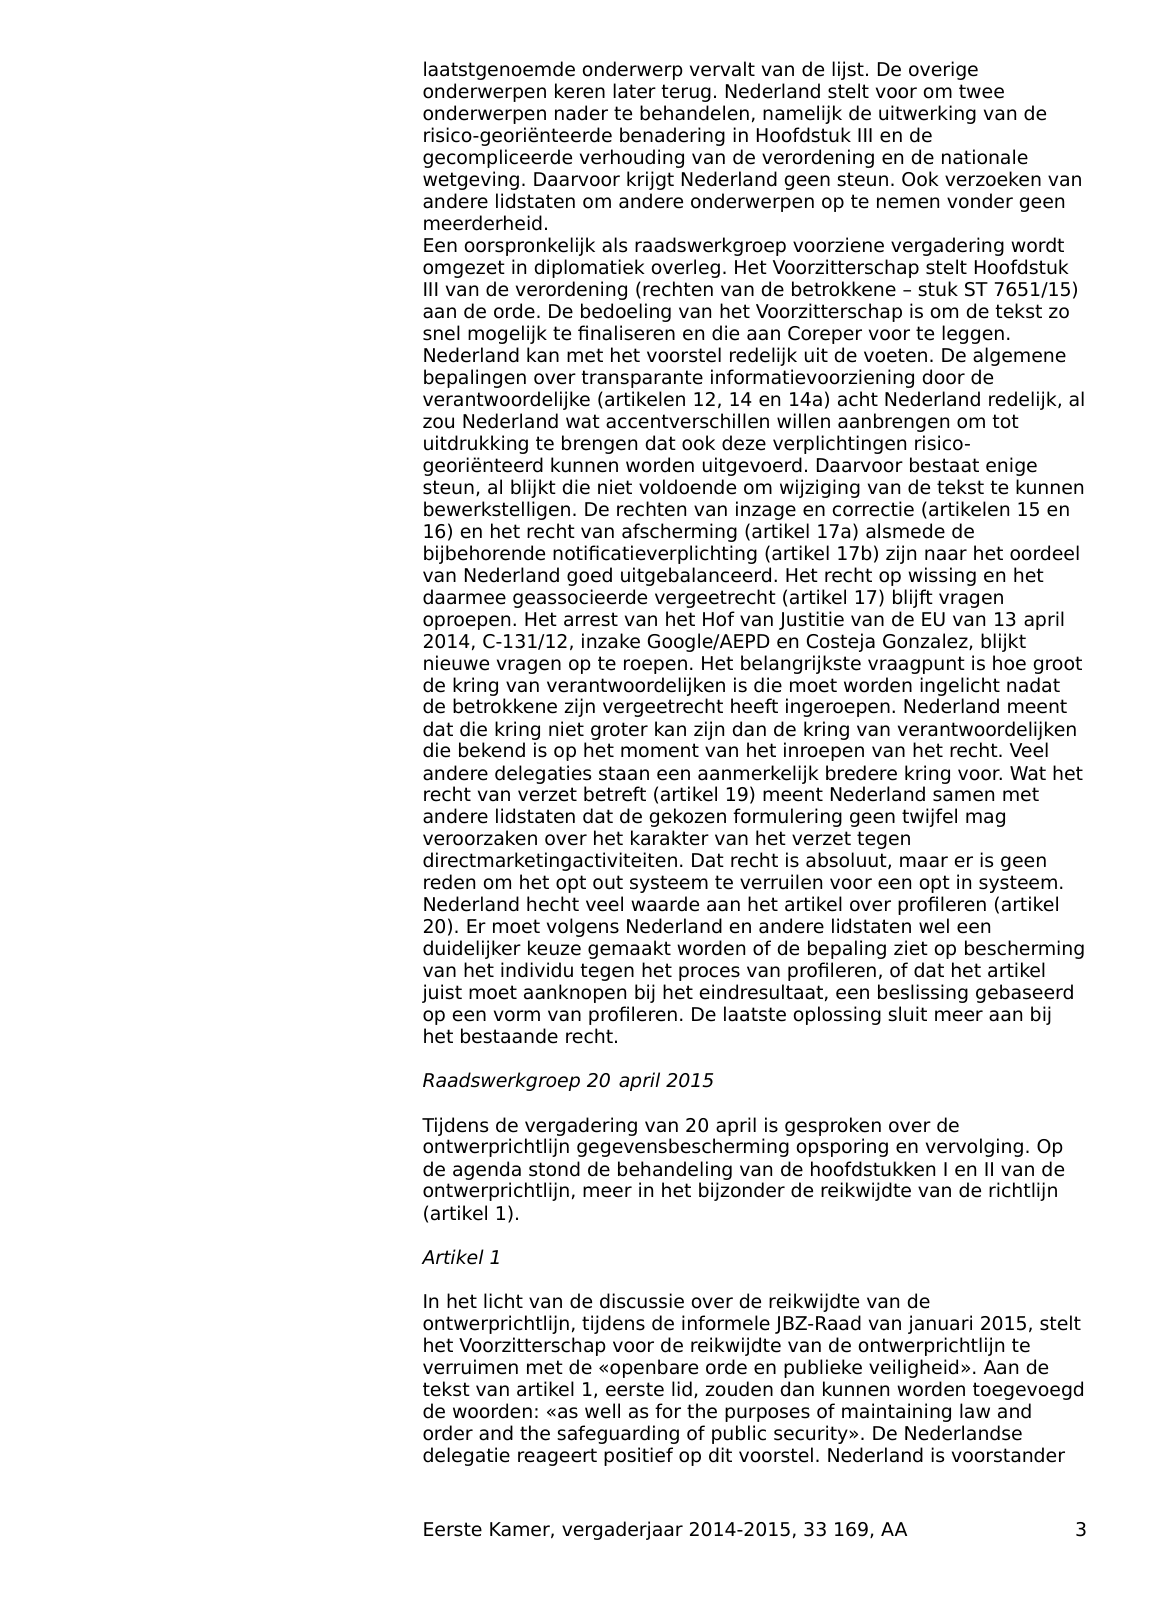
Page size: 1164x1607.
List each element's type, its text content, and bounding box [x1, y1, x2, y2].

text Een oorspronkelijk als raadswerkgroep voorziene vergadering wordt omgezet in diplomatiek overleg. Het Voorzitterschap stelt Hoofdstuk III van de verordening (rechten van de betrokkene – stuk ST 7651/15) aan de orde. De bedoeling van het Voorzitterschap is om de tekst zo snel mogelijk te finaliseren en die aan Coreper voor te leggen. Nederland kan met het voorstel redelijk uit de voeten. De algemene bepalingen over transparante informatievoorziening door de verantwoordelijke (artikelen 12, 14 en 14a) acht Nederland redelijk, al zou Nederland wat accentverschillen willen aanbrengen om tot uitdrukking te brengen dat ook deze verplichtingen risico-georiënteerd kunnen worden uitgevoerd. Daarvoor bestaat enige steun, al blijkt die niet voldoende om wijziging van de tekst te kunnen bewerkstelligen. De rechten van inzage en correctie (artikelen 15 en 16) en het recht van afscherming (artikel 17a) alsmede de bijbehorende notificatieverplichting (artikel 17b) zijn naar het oordeel van Nederland goed uitgebalanceerd. Het recht op wissing en het daarmee geassocieerde vergeetrecht (artikel 17) blijft vragen oproepen. Het arrest van het Hof van Justitie van de EU van 13 april 2014, C-131/12, inzake Google/AEPD en Costeja Gonzalez, blijkt nieuwe vragen op te roepen. Het belangrijkste vraagpunt is hoe groot de kring van verantwoordelijken is die moet worden ingelicht nadat de betrokkene zijn vergeetrecht heeft ingeroepen. Nederland meent dat die kring niet groter kan zijn dan de kring van verantwoordelijken die bekend is op het moment van het inroepen van het recht. Veel andere delegaties staan een aanmerkelijk bredere kring voor. Wat het recht van verzet betreft (artikel 19) meent Nederland samen met andere lidstaten dat de gekozen formulering geen twijfel mag veroorzaken over het karakter van het verzet tegen directmarketingactiviteiten. Dat recht is absoluut, maar er is geen reden om het opt out systeem te verruilen voor een opt in systeem. Nederland hecht veel waarde aan het artikel over profileren (artikel 20). Er moet volgens Nederland en andere lidstaten wel een duidelijker keuze gemaakt worden of de bepaling ziet op bescherming van het individu tegen het proces van profileren, of dat het artikel juist moet aanknopen bij het eindresultaat, een beslissing gebaseerd op een vorm van profileren. De laatste oplossing sluit meer aan bij het bestaande recht. [422, 235, 1087, 1048]
subtitle Raadswerkgroep 20 april 2015 [422, 1070, 1087, 1092]
subtitle Artikel 1 [422, 1247, 1087, 1268]
text Tijdens de vergadering van 20 april is gesproken over de ontwerprichtlijn gegevensbescherming opsporing en vervolging. Op de agenda stond de behandeling van de hoofdstukken I en II van de ontwerprichtlijn, meer in het bijzonder de reikwijdte van de richtlijn (artikel 1). [422, 1114, 1087, 1224]
text In het licht van de discussie over de reikwijdte van de ontwerprichtlijn, tijdens de informele JBZ-Raad van januari 2015, stelt het Voorzitterschap voor de reikwijdte van de ontwerprichtlijn te verruimen met de «openbare orde en publieke veiligheid». Aan de tekst van artikel 1, eerste lid, zouden dan kunnen worden toegevoegd de woorden: «as well as for the purposes of maintaining law and order and the safeguarding of public security». De Nederlandse delegatie reageert positief op dit voorstel. Nederland is voorstander [422, 1291, 1087, 1467]
text laatstgenoemde onderwerp vervalt van de lijst. De overige onderwerpen keren later terug. Nederland stelt voor om twee onderwerpen nader te behandelen, namelijk de uitwerking van de risico-georiënteerde benadering in Hoofdstuk III en de gecompliceerde verhouding van de verordening en de nationale wetgeving. Daarvoor krijgt Nederland geen steun. Ook verzoeken van andere lidstaten om andere onderwerpen op te nemen vonder geen meerderheid. [422, 59, 1087, 235]
